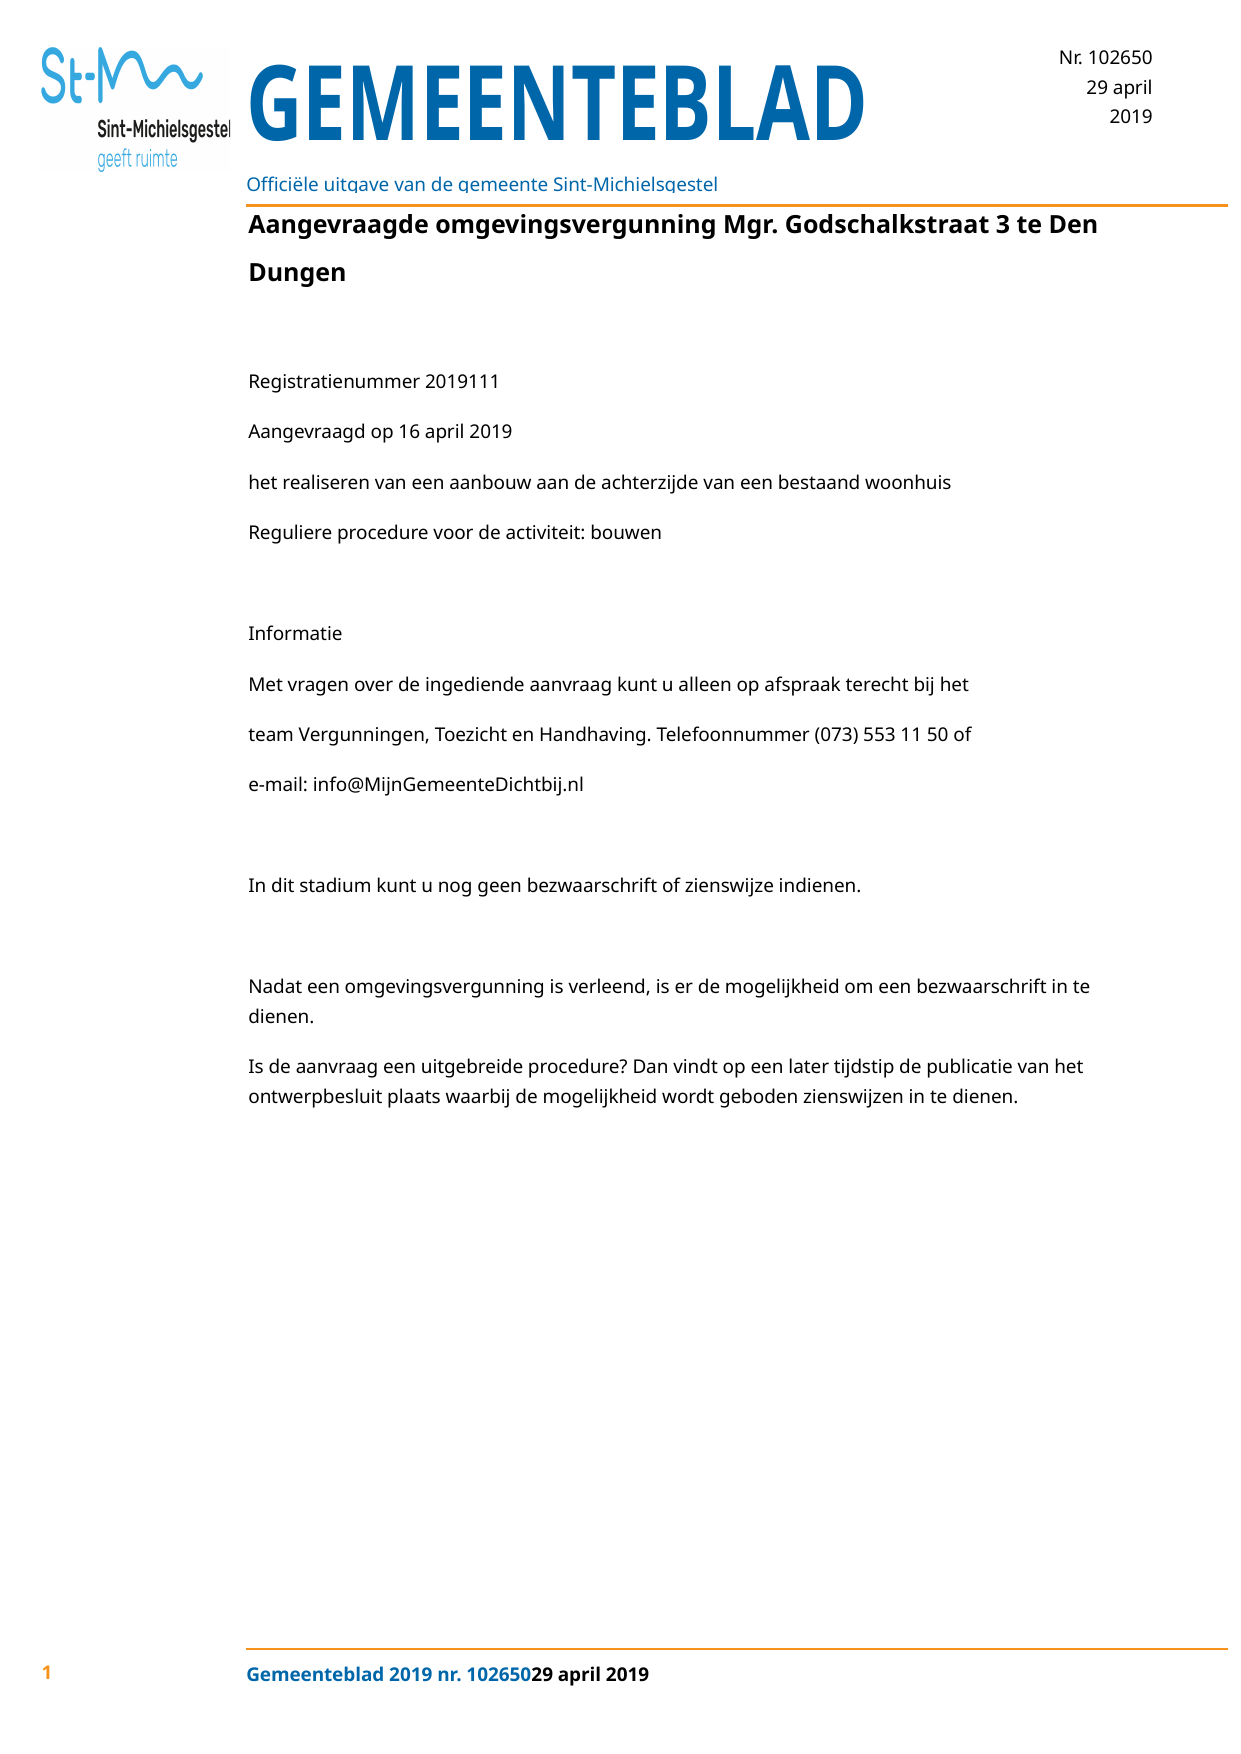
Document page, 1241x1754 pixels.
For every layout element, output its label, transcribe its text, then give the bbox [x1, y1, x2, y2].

text Is de aanvraag een uitgebreide procedure? Dan vindt op een later tijdstip de publicatie van het ontwerpbesluit plaats waarbij de mogelijkheid wordt geboden zienswijzen in te dienen. [248, 1053, 1152, 1109]
text Registratienummer 2019111 [248, 368, 1152, 394]
text Aangevraagde omgevingsvergunning Mgr. Godschalkstraat 3 te Den Dungen [248, 207, 1152, 288]
text Aangevraagd op 16 april 2019 [248, 419, 1152, 444]
text Met vragen over de ingediende aanvraag kunt u alleen op afspraak terecht bij het [248, 671, 1152, 697]
text e-mail: info@MijnGemeenteDichtbij.nl [248, 772, 1152, 797]
text In dit stadium kunt u nog geen bezwaarschrift of zienswijze indienen. [248, 872, 1152, 898]
text Nadat een omgevingsvergunning is verleend, is er de mogelijkheid om een bezwaarschrift in te dienen. [248, 973, 1152, 1029]
text het realiseren van een aanbouw aan de achterzijde van een bestaand woonhuis [248, 469, 1152, 495]
text team Vergunningen, Toezicht en Handhaving. Telefoonnummer (073) 553 11 50 of [248, 721, 1152, 747]
text Reguliere procedure voor de activiteit: bouwen [248, 519, 1152, 545]
text Informatie [248, 620, 1152, 646]
picture [41, 47, 231, 172]
